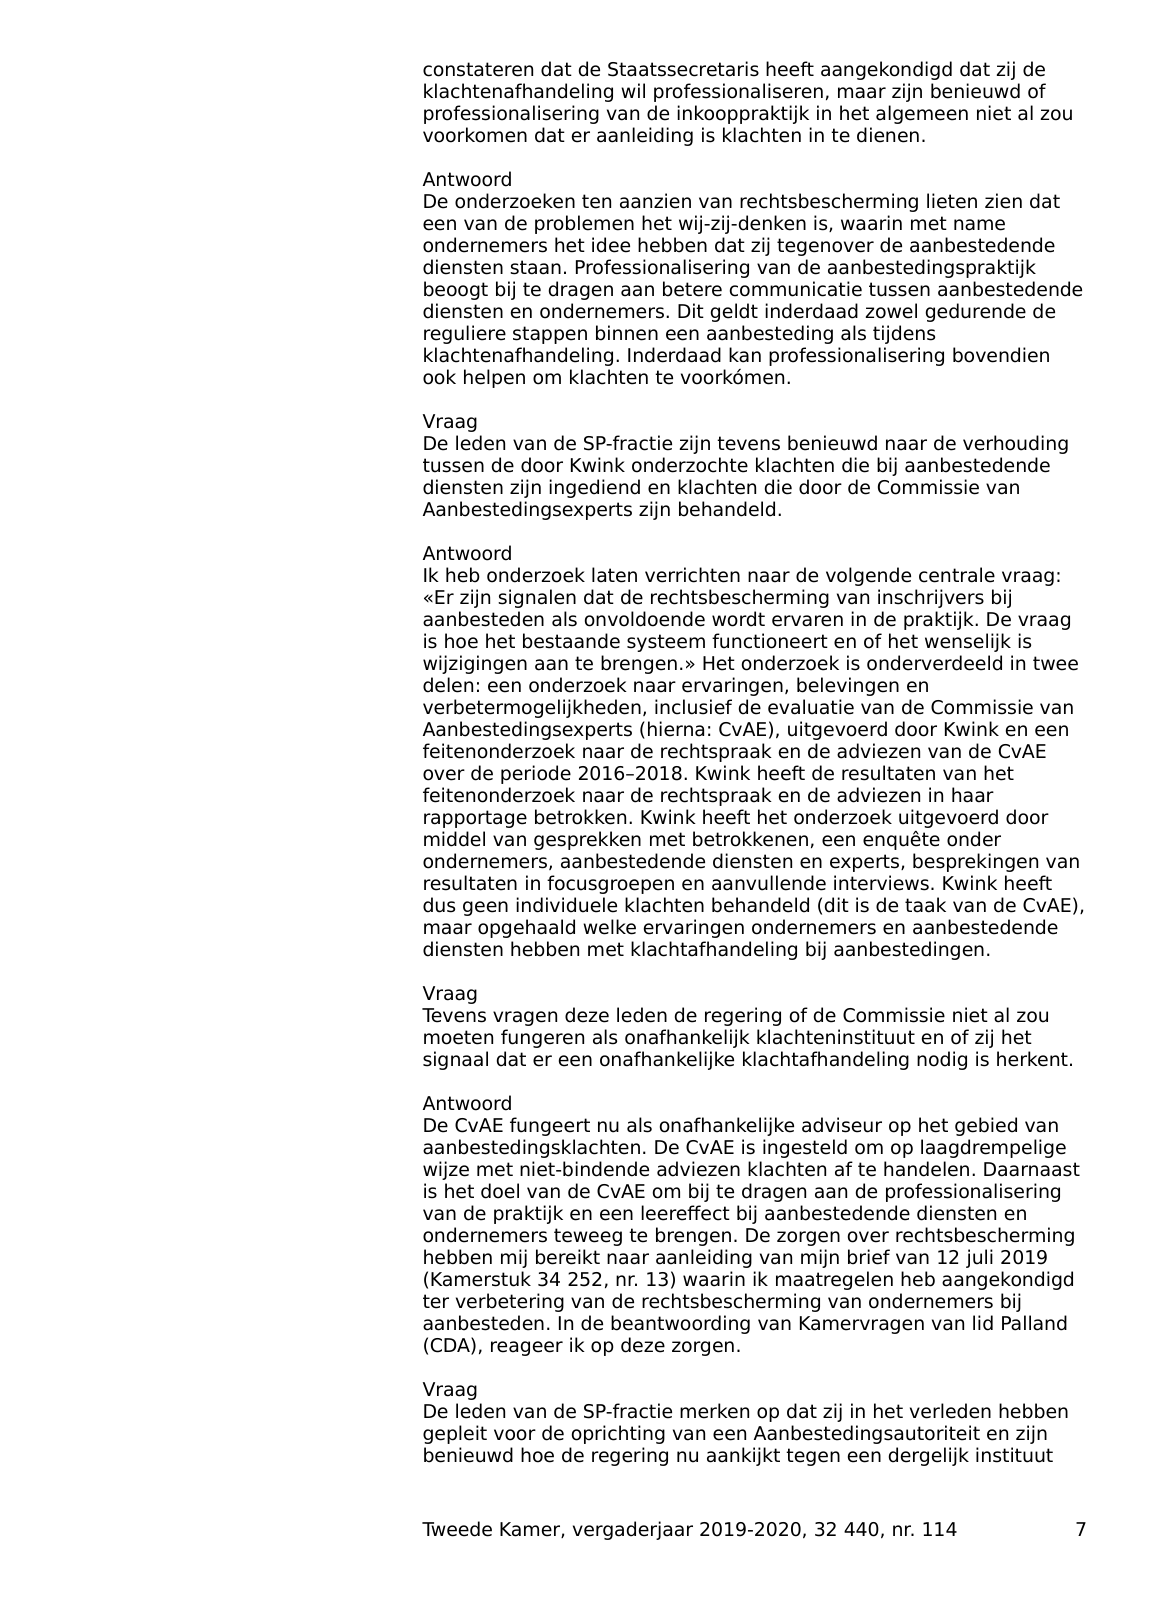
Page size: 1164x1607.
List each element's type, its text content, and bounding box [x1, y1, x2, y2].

text Vraag [422, 983, 1087, 1005]
text Ik heb onderzoek laten verrichten naar de volgende centrale vraag: «Er zijn signalen dat de rechtsbescherming van inschrijvers bij aanbesteden als onvoldoende wordt ervaren in de praktijk. De vraag is hoe het bestaande systeem functioneert en of het wenselijk is wijzigingen aan te brengen.» Het onderzoek is onderverdeeld in twee delen: een onderzoek naar ervaringen, belevingen en verbetermogelijkheden, inclusief de evaluatie van de Commissie van Aanbestedingsexperts (hierna: CvAE), uitgevoerd door Kwink en een feitenonderzoek naar de rechtspraak en de adviezen van de CvAE over de periode 2016–2018. Kwink heeft de resultaten van het feitenonderzoek naar de rechtspraak en de adviezen in haar rapportage betrokken. Kwink heeft het onderzoek uitgevoerd door middel van gesprekken met betrokkenen, een enquête onder ondernemers, aanbestedende diensten en experts, besprekingen van resultaten in focusgroepen en aanvullende interviews. Kwink heeft dus geen individuele klachten behandeld (dit is de taak van de CvAE), maar opgehaald welke ervaringen ondernemers en aanbestedende diensten hebben met klachtafhandeling bij aanbestedingen. [422, 565, 1087, 961]
text Antwoord [422, 1093, 1087, 1115]
text Antwoord [422, 543, 1087, 565]
text Antwoord [422, 169, 1087, 191]
text Tevens vragen deze leden de regering of de Commissie niet al zou moeten fungeren als onafhankelijk klachteninstituut en of zij het signaal dat er een onafhankelijke klachtafhandeling nodig is herkent. [422, 1005, 1087, 1071]
text Vraag [422, 1379, 1087, 1401]
text De leden van de SP-fractie merken op dat zij in het verleden hebben gepleit voor de oprichting van een Aanbestedingsautoriteit en zijn benieuwd hoe de regering nu aankijkt tegen een dergelijk instituut [422, 1401, 1087, 1467]
text De onderzoeken ten aanzien van rechtsbescherming lieten zien dat een van de problemen het wij-zij-denken is, waarin met name ondernemers het idee hebben dat zij tegenover de aanbestedende diensten staan. Professionalisering van de aanbestedingspraktijk beoogt bij te dragen aan betere communicatie tussen aanbestedende diensten en ondernemers. Dit geldt inderdaad zowel gedurende de reguliere stappen binnen een aanbesteding als tijdens klachtenafhandeling. Inderdaad kan professionalisering bovendien ook helpen om klachten te voorkómen. [422, 191, 1087, 389]
text De CvAE fungeert nu als onafhankelijke adviseur op het gebied van aanbestedingsklachten. De CvAE is ingesteld om op laagdrempelige wijze met niet-bindende adviezen klachten af te handelen. Daarnaast is het doel van de CvAE om bij te dragen aan de professionalisering van de praktijk en een leereffect bij aanbestedende diensten en ondernemers teweeg te brengen. De zorgen over rechtsbescherming hebben mij bereikt naar aanleiding van mijn brief van 12 juli 2019 (Kamerstuk 34 252, nr. 13) waarin ik maatregelen heb aangekondigd ter verbetering van de rechtsbescherming van ondernemers bij aanbesteden. In de beantwoording van Kamervragen van lid Palland (CDA), reageer ik op deze zorgen. [422, 1115, 1087, 1357]
text Vraag [422, 411, 1087, 433]
text constateren dat de Staatssecretaris heeft aangekondigd dat zij de klachtenafhandeling wil professionaliseren, maar zijn benieuwd of professionalisering van de inkooppraktijk in het algemeen niet al zou voorkomen dat er aanleiding is klachten in te dienen. [422, 59, 1087, 147]
text De leden van de SP-fractie zijn tevens benieuwd naar de verhouding tussen de door Kwink onderzochte klachten die bij aanbestedende diensten zijn ingediend en klachten die door de Commissie van Aanbestedingsexperts zijn behandeld. [422, 433, 1087, 521]
